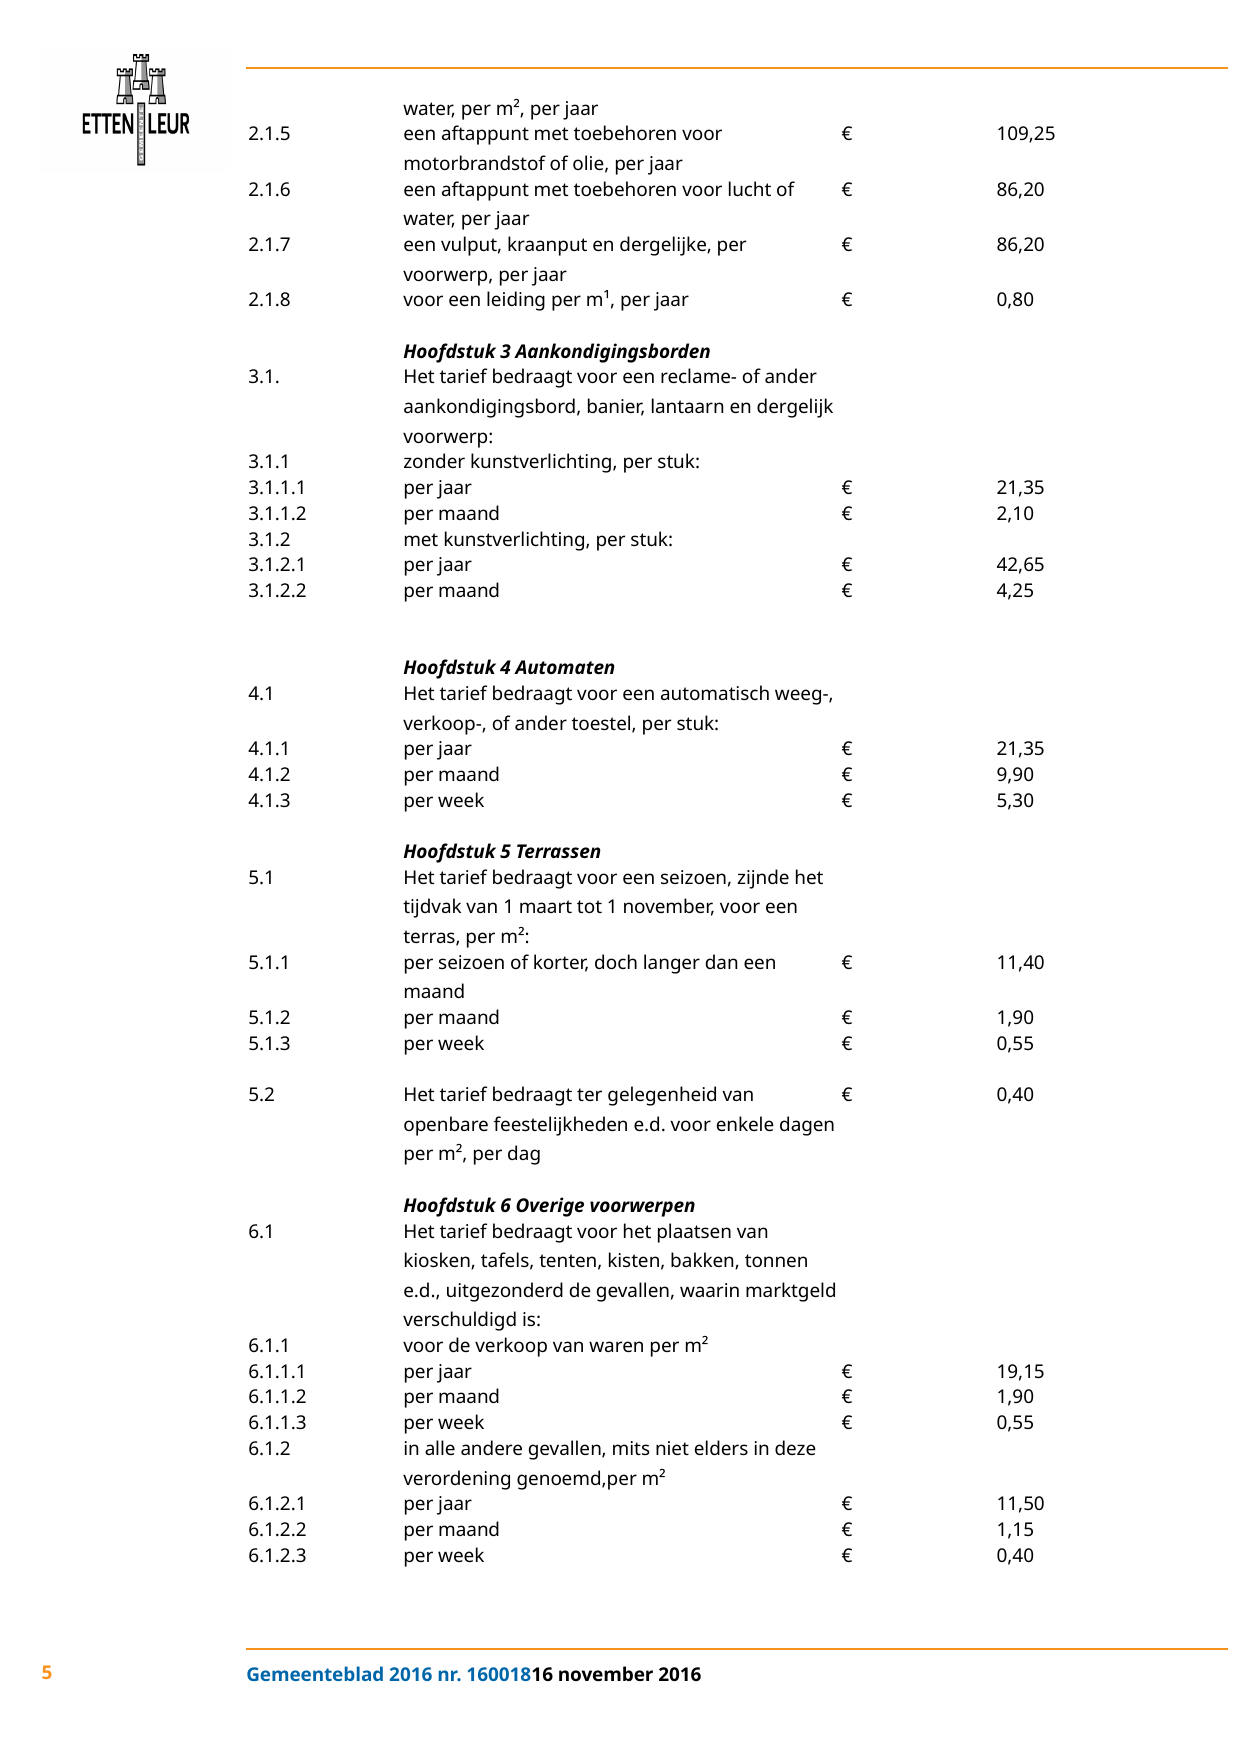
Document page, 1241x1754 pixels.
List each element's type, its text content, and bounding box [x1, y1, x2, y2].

table_cell 3.1.2.2 [248, 577, 403, 603]
table_cell per maand [403, 761, 841, 787]
table_cell 21,35 [996, 474, 1152, 500]
table_cell 6.1.2.1 [248, 1491, 403, 1516]
table_cell € [841, 1516, 996, 1542]
table_cell 6.1.2 [248, 1435, 403, 1491]
table_cell [996, 654, 1152, 680]
table_cell 3.1.1.2 [248, 500, 403, 526]
table_cell [248, 1166, 403, 1192]
picture [41, 47, 231, 172]
table_cell per jaar [403, 735, 841, 761]
table_cell [248, 654, 403, 680]
table_cell [248, 338, 403, 364]
table_cell € [841, 1491, 996, 1516]
table_cell een aftappunt met toebehoren voor lucht of water, per jaar [403, 176, 841, 231]
table_cell 11,50 [996, 1491, 1152, 1516]
table_cell [403, 813, 841, 838]
table_cell Het tarief bedraagt voor het plaatsen van kiosken, tafels, tenten, kisten, bakken, tonnen e.d., uitgezonderd de gevallen, waarin marktgeld verschuldigd is: [403, 1218, 841, 1332]
table_cell [996, 1166, 1152, 1192]
table_cell [248, 1568, 403, 1593]
table_cell voor de verkoop van waren per m² [403, 1332, 841, 1358]
table_cell [841, 1218, 996, 1332]
table_cell 3.1.1 [248, 449, 403, 474]
table_cell [841, 680, 996, 735]
table_cell 2.1.6 [248, 176, 403, 231]
table_cell € [841, 577, 996, 603]
table_cell 6.1.1 [248, 1332, 403, 1358]
table_cell 5.1 [248, 864, 403, 949]
table_cell [841, 312, 996, 338]
table_cell [248, 312, 403, 338]
table_cell 0,40 [996, 1081, 1152, 1166]
table_cell Hoofdstuk 6 Overige voorwerpen [403, 1192, 841, 1218]
table_cell [996, 1332, 1152, 1358]
table_cell 4.1 [248, 680, 403, 735]
table_cell 4.1.1 [248, 735, 403, 761]
table_cell [841, 449, 996, 474]
table_cell 6.1.1.1 [248, 1358, 403, 1384]
table_cell [841, 338, 996, 364]
table_cell 1,90 [996, 1384, 1152, 1409]
table_cell 2.1.5 [248, 121, 403, 176]
table_cell zonder kunstverlichting, per stuk: [403, 449, 841, 474]
table_cell Het tarief bedraagt voor een reclame- of ander aankondigingsbord, banier, lantaarn en dergelijk voorwerp: [403, 364, 841, 448]
table_cell per maand [403, 1384, 841, 1409]
table_cell [841, 1568, 996, 1593]
table_cell 6.1.1.3 [248, 1410, 403, 1435]
table_cell [248, 813, 403, 838]
table_cell [996, 1056, 1152, 1081]
table_cell 109,25 [996, 121, 1152, 176]
table_cell 0,55 [996, 1410, 1152, 1435]
table_cell Het tarief bedraagt ter gelegenheid van openbare feestelijkheden e.d. voor enkele dagen per m², per dag [403, 1081, 841, 1166]
table_cell Het tarief bedraagt voor een automatisch weeg-, verkoop-, of ander toestel, per stuk: [403, 680, 841, 735]
table_cell 6.1.2.3 [248, 1542, 403, 1568]
table_cell 3.1. [248, 364, 403, 448]
table_cell [996, 813, 1152, 838]
table_cell [403, 1056, 841, 1081]
table_cell € [841, 231, 996, 286]
table_cell een vulput, kraanput en dergelijke, per voorwerp, per jaar [403, 231, 841, 286]
table_cell [841, 364, 996, 448]
table_cell 1,15 [996, 1516, 1152, 1542]
table_cell 21,35 [996, 735, 1152, 761]
table_cell [841, 1192, 996, 1218]
table_cell per week [403, 1410, 841, 1435]
table_cell 9,90 [996, 761, 1152, 787]
table_cell 86,20 [996, 176, 1152, 231]
table_cell 0,80 [996, 286, 1152, 312]
table_cell [841, 864, 996, 949]
table_cell [841, 1435, 996, 1491]
table_cell 6.1.1.2 [248, 1384, 403, 1409]
table_cell € [841, 551, 996, 577]
table_cell 0,40 [996, 1542, 1152, 1568]
table_cell per maand [403, 1004, 841, 1030]
table_cell per maand [403, 577, 841, 603]
table_cell 19,15 [996, 1358, 1152, 1384]
table_cell € [841, 1030, 996, 1056]
table_cell [996, 338, 1152, 364]
table_cell € [841, 1542, 996, 1568]
table_cell € [841, 735, 996, 761]
table_cell € [841, 1004, 996, 1030]
table_cell [841, 629, 996, 654]
table_cell met kunstverlichting, per stuk: [403, 526, 841, 551]
table_cell [841, 1166, 996, 1192]
table_cell water, per m², per jaar [403, 95, 841, 121]
table_cell € [841, 1081, 996, 1166]
table_cell [248, 603, 403, 629]
table_cell 42,65 [996, 551, 1152, 577]
table_cell 2.1.8 [248, 286, 403, 312]
table_cell per jaar [403, 1358, 841, 1384]
table_cell per seizoen of korter, doch langer dan een maand [403, 949, 841, 1004]
table_cell Het tarief bedraagt voor een seizoen, zijnde het tijdvak van 1 maart tot 1 november, voor een terras, per m²: [403, 864, 841, 949]
table_cell € [841, 474, 996, 500]
table_cell [996, 364, 1152, 448]
table_cell [403, 312, 841, 338]
table_cell [996, 526, 1152, 551]
table_cell [996, 312, 1152, 338]
table_cell [996, 1192, 1152, 1218]
table_cell 3.1.2.1 [248, 551, 403, 577]
table_cell 5.1.2 [248, 1004, 403, 1030]
table_cell Hoofdstuk 4 Automaten [403, 654, 841, 680]
table_cell 6.1 [248, 1218, 403, 1332]
table_cell € [841, 286, 996, 312]
table_cell € [841, 500, 996, 526]
table_cell voor een leiding per m¹, per jaar [403, 286, 841, 312]
table_cell [841, 603, 996, 629]
table_cell [996, 1218, 1152, 1332]
table_cell per jaar [403, 474, 841, 500]
table_cell [841, 1056, 996, 1081]
table_cell [248, 1056, 403, 1081]
table_cell 5.1.1 [248, 949, 403, 1004]
table_cell 5.1.3 [248, 1030, 403, 1056]
table_cell 5,30 [996, 787, 1152, 813]
table_cell [996, 680, 1152, 735]
table_cell [841, 526, 996, 551]
table_cell 86,20 [996, 231, 1152, 286]
table_cell € [841, 1358, 996, 1384]
table_cell per jaar [403, 1491, 841, 1516]
table_cell 3.1.2 [248, 526, 403, 551]
table_cell [996, 838, 1152, 864]
table_cell [996, 95, 1152, 121]
table_cell 5.2 [248, 1081, 403, 1166]
table_cell een aftappunt met toebehoren voor motorbrandstof of olie, per jaar [403, 121, 841, 176]
table_cell 4,25 [996, 577, 1152, 603]
table_cell 11,40 [996, 949, 1152, 1004]
table_cell [403, 603, 841, 629]
table_cell [996, 1568, 1152, 1593]
table_cell per maand [403, 500, 841, 526]
table_cell [841, 95, 996, 121]
table_cell per jaar [403, 551, 841, 577]
table_cell [996, 1435, 1152, 1491]
table_cell [996, 629, 1152, 654]
table_cell € [841, 761, 996, 787]
table_cell Hoofdstuk 3 Aankondigingsborden [403, 338, 841, 364]
table_cell € [841, 949, 996, 1004]
table_cell [403, 629, 841, 654]
table_cell [248, 838, 403, 864]
table_cell in alle andere gevallen, mits niet elders in deze verordening genoemd,per m² [403, 1435, 841, 1491]
table_cell [841, 1332, 996, 1358]
table_cell [996, 864, 1152, 949]
table_cell [841, 654, 996, 680]
table_cell € [841, 176, 996, 231]
table_cell per maand [403, 1516, 841, 1542]
table_cell [996, 449, 1152, 474]
table_cell [248, 95, 403, 121]
table_cell € [841, 787, 996, 813]
table_cell [996, 603, 1152, 629]
table_cell [841, 813, 996, 838]
table_cell Hoofdstuk 5 Terrassen [403, 838, 841, 864]
table_cell 2.1.7 [248, 231, 403, 286]
table_cell [248, 629, 403, 654]
table_cell per week [403, 1030, 841, 1056]
table_cell 1,90 [996, 1004, 1152, 1030]
table_cell 3.1.1.1 [248, 474, 403, 500]
table_cell [403, 1568, 841, 1593]
table_cell 0,55 [996, 1030, 1152, 1056]
table_cell 4.1.2 [248, 761, 403, 787]
table_cell € [841, 121, 996, 176]
table_cell 6.1.2.2 [248, 1516, 403, 1542]
table_cell per week [403, 1542, 841, 1568]
table_cell € [841, 1384, 996, 1409]
table_cell 2,10 [996, 500, 1152, 526]
table_cell [841, 838, 996, 864]
table_cell 4.1.3 [248, 787, 403, 813]
table_cell [403, 1166, 841, 1192]
table_cell € [841, 1410, 996, 1435]
table_cell [248, 1192, 403, 1218]
table_cell per week [403, 787, 841, 813]
